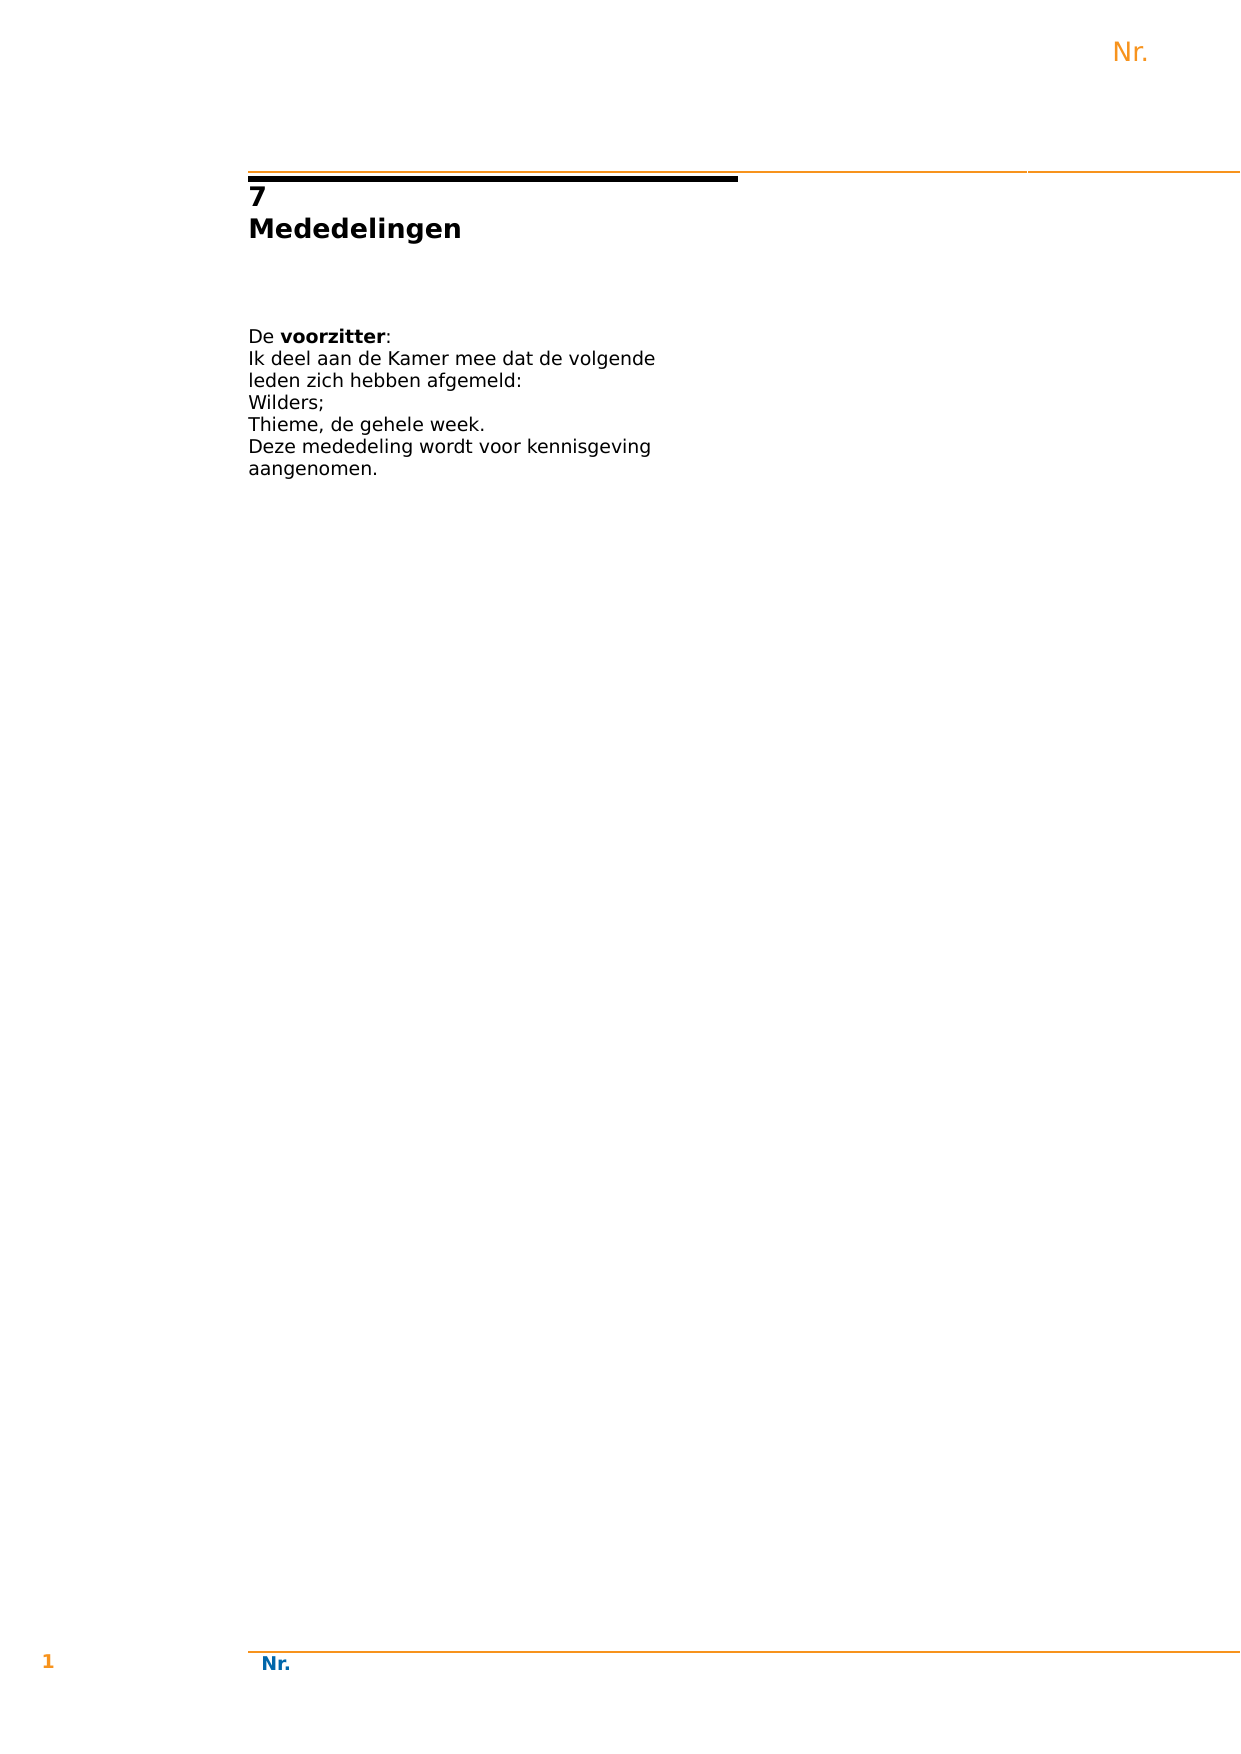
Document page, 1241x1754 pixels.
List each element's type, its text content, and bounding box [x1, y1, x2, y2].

text Wilders; [248, 392, 691, 414]
text Ik deel aan de Kamer mee dat de volgende leden zich hebben afgemeld: [248, 348, 691, 392]
text Thieme, de gehele week. [248, 414, 691, 436]
title 7 Mededelingen [248, 182, 691, 244]
text De voorzitter: [248, 326, 691, 348]
text Deze mededeling wordt voor kennisgeving aangenomen. [248, 436, 691, 480]
